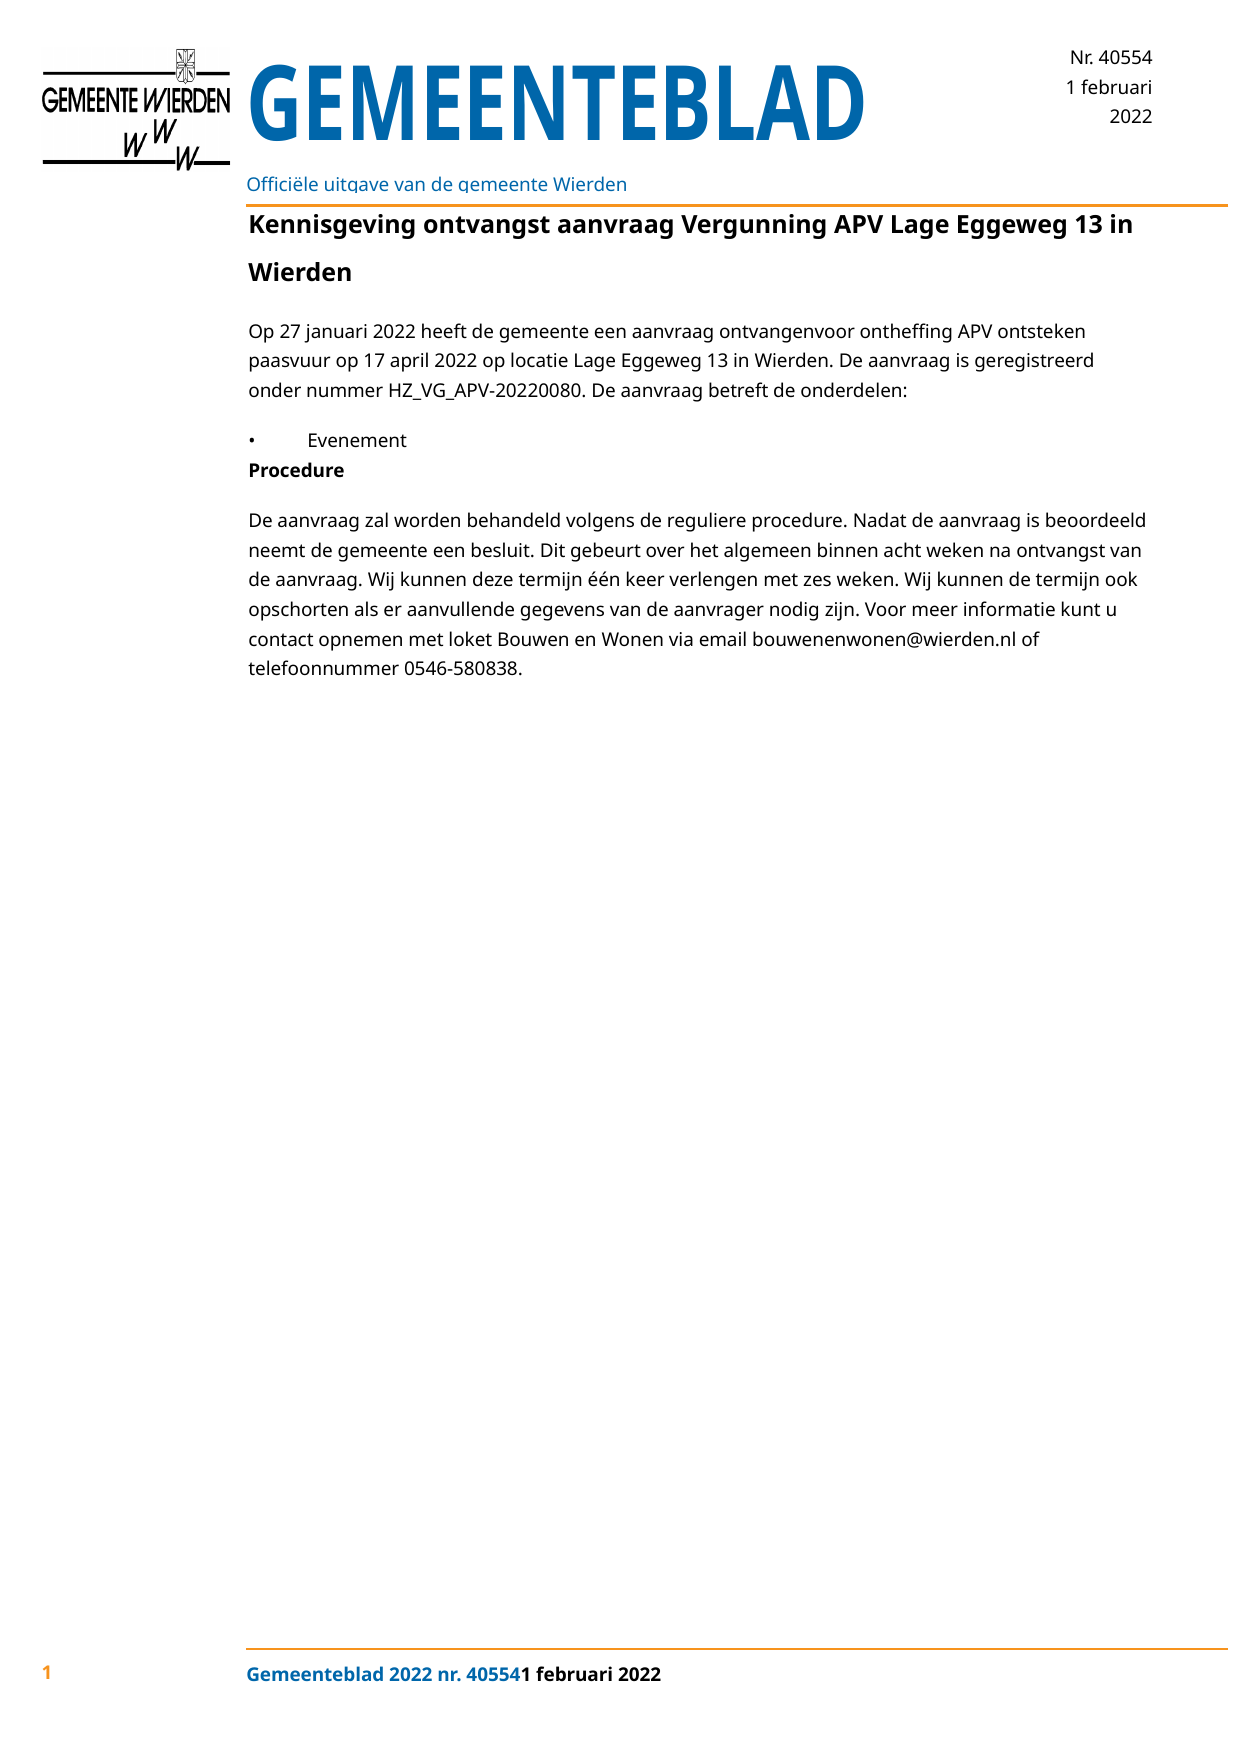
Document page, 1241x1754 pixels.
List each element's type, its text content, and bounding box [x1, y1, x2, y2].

text Op 27 januari 2022 heeft de gemeente een aanvraag ontvangenvoor ontheffing APV ontsteken paasvuur op 17 april 2022 op locatie Lage Eggeweg 13 in Wierden. De aanvraag is geregistreerd onder nummer HZ_VG_APV-20220080. De aanvraag betreft de onderdelen: [248, 318, 1152, 403]
text Kennisgeving ontvangst aanvraag Vergunning APV Lage Eggeweg 13 in Wierden [248, 207, 1152, 288]
list Evenement [248, 427, 1152, 453]
text Procedure [248, 457, 1152, 483]
text De aanvraag zal worden behandeld volgens de reguliere procedure. Nadat de aanvraag is beoordeeld neemt de gemeente een besluit. Dit gebeurt over het algemeen binnen acht weken na ontvangst van de aanvraag. Wij kunnen deze termijn één keer verlengen met zes weken. Wij kunnen de termijn ook opschorten als er aanvullende gegevens van de aanvrager nodig zijn. Voor meer informatie kunt u contact opnemen met loket Bouwen en Wonen via email bouwenenwonen@wierden.nl of telefoonnummer 0546-580838. [248, 507, 1152, 681]
picture [41, 47, 231, 172]
